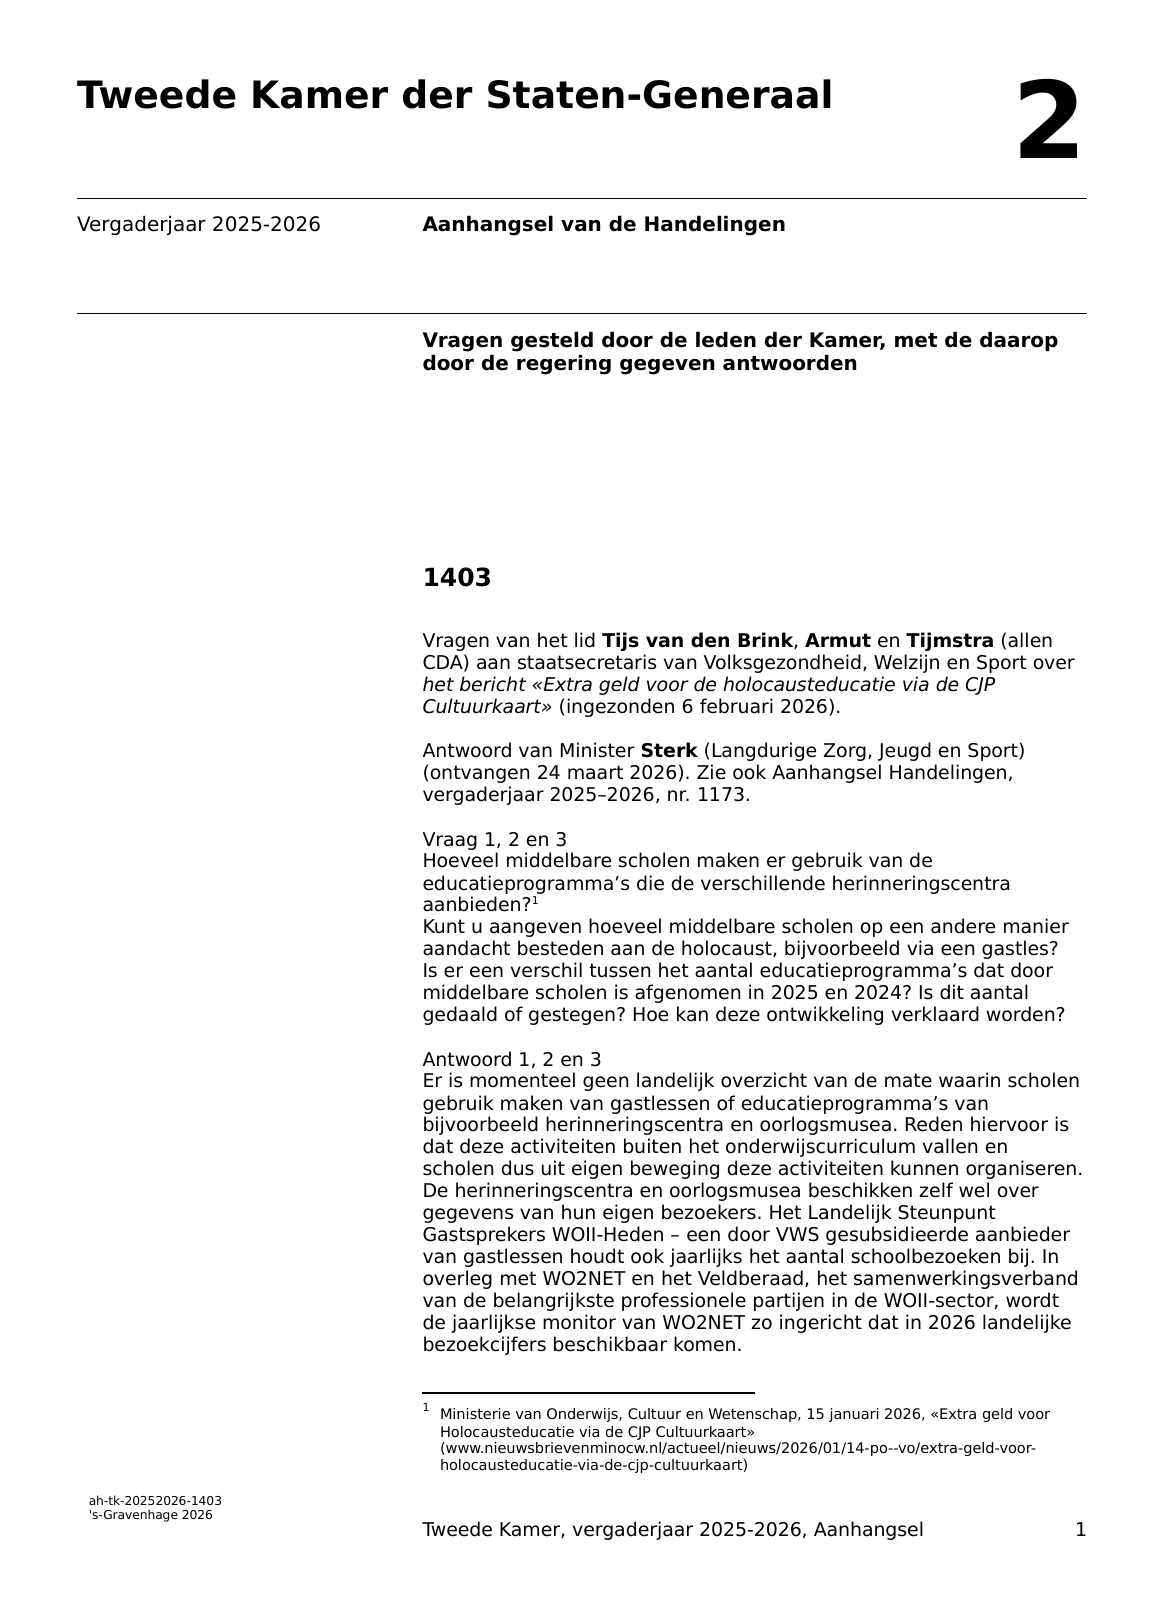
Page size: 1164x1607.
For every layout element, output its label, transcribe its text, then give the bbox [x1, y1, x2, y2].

text Vraag 1, 2 en 3 [422, 828, 1087, 850]
table_cell Aanhangsel van de Handelingen [422, 199, 1087, 313]
text Er is momenteel geen landelijk overzicht van de mate waarin scholen gebruik maken van gastlessen of educatieprogramma’s van bijvoorbeeld herinneringscentra en oorlogsmusea. Reden hiervoor is dat deze activiteiten buiten het onderwijscurriculum vallen en scholen dus uit eigen beweging deze activiteiten kunnen organiseren. De herinneringscentra en oorlogsmusea beschikken zelf wel over gegevens van hun eigen bezoekers. Het Landelijk Steunpunt Gastsprekers WOII-Heden – een door VWS gesubsidieerde aanbieder van gastlessen houdt ook jaarlijks het aantal schoolbezoeken bij. In overleg met WO2NET en het Veldberaad, het samenwerkingsverband van de belangrijkste professionele partijen in de WOII-sector, wordt de jaarlijkse monitor van WO2NET zo ingericht dat in 2026 landelijke bezoekcijfers beschikbaar komen. [422, 1070, 1087, 1356]
table_cell [77, 314, 422, 375]
text Kunt u aangeven hoeveel middelbare scholen op een andere manier aandacht besteden aan de holocaust, bijvoorbeeld via een gastles? [422, 916, 1087, 960]
table_header Tweede Kamer der Staten-Generaal [77, 59, 886, 198]
table_cell Vragen gesteld door de leden der Kamer, met de daarop door de regering gegeven antwoorden [422, 314, 1087, 375]
text Antwoord van Minister Sterk (Langdurige Zorg, Jeugd en Sport) (ontvangen 24 maart 2026). Zie ook Aanhangsel Handelingen, vergaderjaar 2025–2026, nr. 1173. [422, 740, 1087, 806]
text ah-tk-20252026-1403 [88, 1494, 323, 1508]
text 's-Gravenhage 2026 [88, 1508, 323, 1522]
text Hoeveel middelbare scholen maken er gebruik van de educatieprogramma’s die de verschillende herinneringscentra aanbieden? [422, 850, 1087, 916]
text Vragen van het lid Tijs van den Brink, Armut en Tijmstra (allen CDA) aan staatsecretaris van Volksgezondheid, Welzijn en Sport over het bericht «Extra geld voor de holocausteducatie via de CJP Cultuurkaart» (ingezonden 6 februari 2026). [422, 630, 1087, 718]
text 1403 [422, 563, 1087, 592]
table_header 2 [886, 59, 1087, 198]
text Is er een verschil tussen het aantal educatieprogramma’s dat door middelbare scholen is afgenomen in 2025 en 2024? Is dit aantal gedaald of gestegen? Hoe kan deze ontwikkeling verklaard worden? [422, 960, 1087, 1026]
table_cell Vergaderjaar 2025-2026 [77, 199, 422, 313]
text Antwoord 1, 2 en 3 [422, 1048, 1087, 1070]
text Ministerie van Onderwijs, Cultuur en Wetenschap, 15 januari 2026, «Extra geld voor Holocausteducatie via de CJP Cultuurkaart» (www.nieuwsbrievenminocw.nl/actueel/nieuws/2026/01/14-po--vo/extra-geld-voor-holocausteducatie-via-de-cjp-cultuurkaart) [422, 1402, 1087, 1474]
